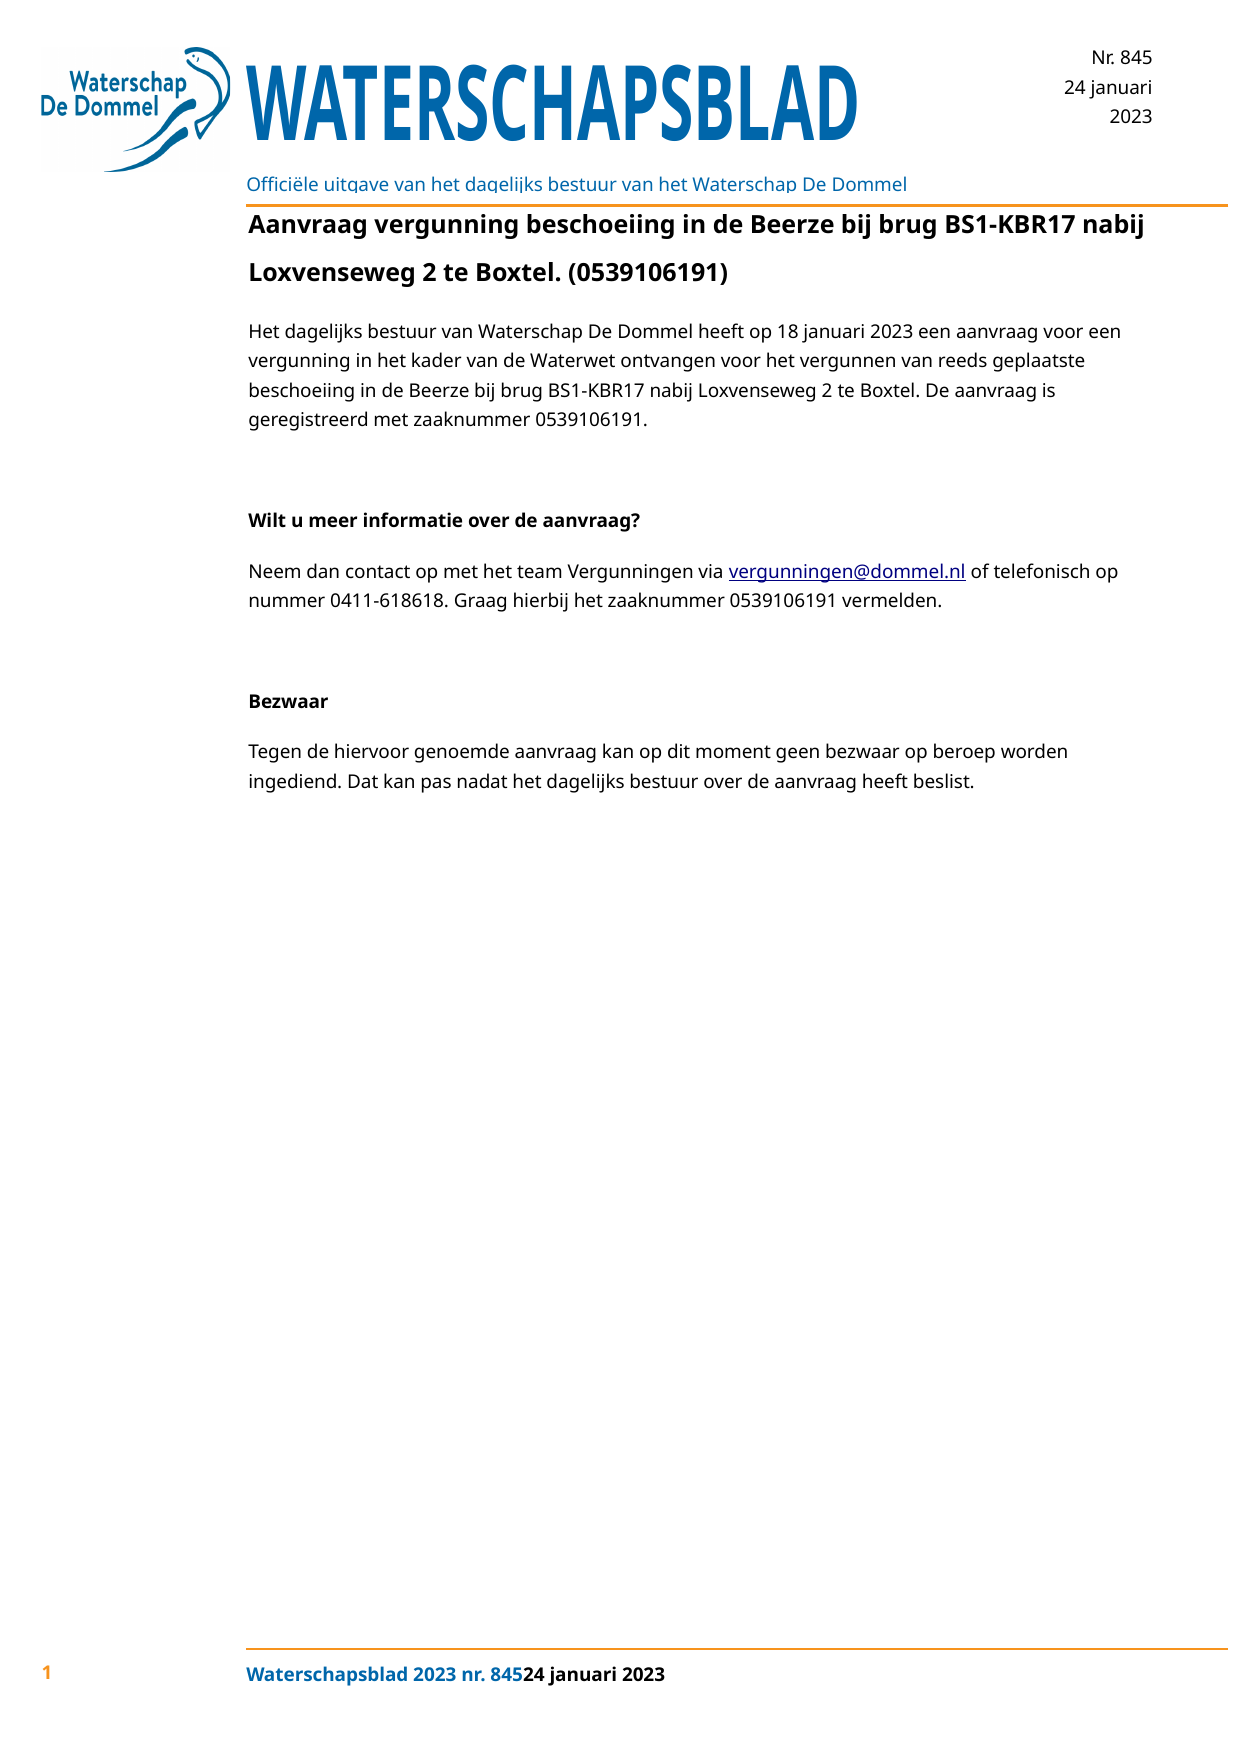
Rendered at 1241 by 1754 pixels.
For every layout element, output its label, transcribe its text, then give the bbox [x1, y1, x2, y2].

picture [198, 118, 210, 131]
text Wilt u meer informatie over de aanvraag? [248, 507, 1152, 533]
text Aanvraag vergunning beschoeiing in de Beerze bij brug BS1-KBR17 nabij Loxvenseweg 2 te Boxtel. (0539106191) [248, 207, 1152, 288]
text Neem dan contact op met het team Vergunningen via vergunningen@dommel.nl of telefonisch op nummer 0411-618618. Graag hierbij het zaaknummer 0539106191 vermelden. [248, 558, 1152, 613]
picture [41, 47, 231, 172]
picture [204, 47, 231, 76]
text Tegen de hiervoor genoemde aanvraag kan op dit moment geen bezwaar op beroep worden ingediend. Dat kan pas nadat het dagelijks bestuur over de aanvraag heeft beslist. [248, 739, 1152, 794]
picture [45, 99, 51, 111]
text Bezwaar [248, 688, 1152, 714]
text Het dagelijks bestuur van Waterschap De Dommel heeft op 18 januari 2023 een aanvraag voor een vergunning in het kader van de Waterwet ontvangen voor het vergunnen van reeds geplaatste beschoeiing in de Beerze bij brug BS1-KBR17 nabij Loxvenseweg 2 te Boxtel. De aanvraag is geregistreerd met zaaknummer 0539106191. [248, 318, 1152, 432]
